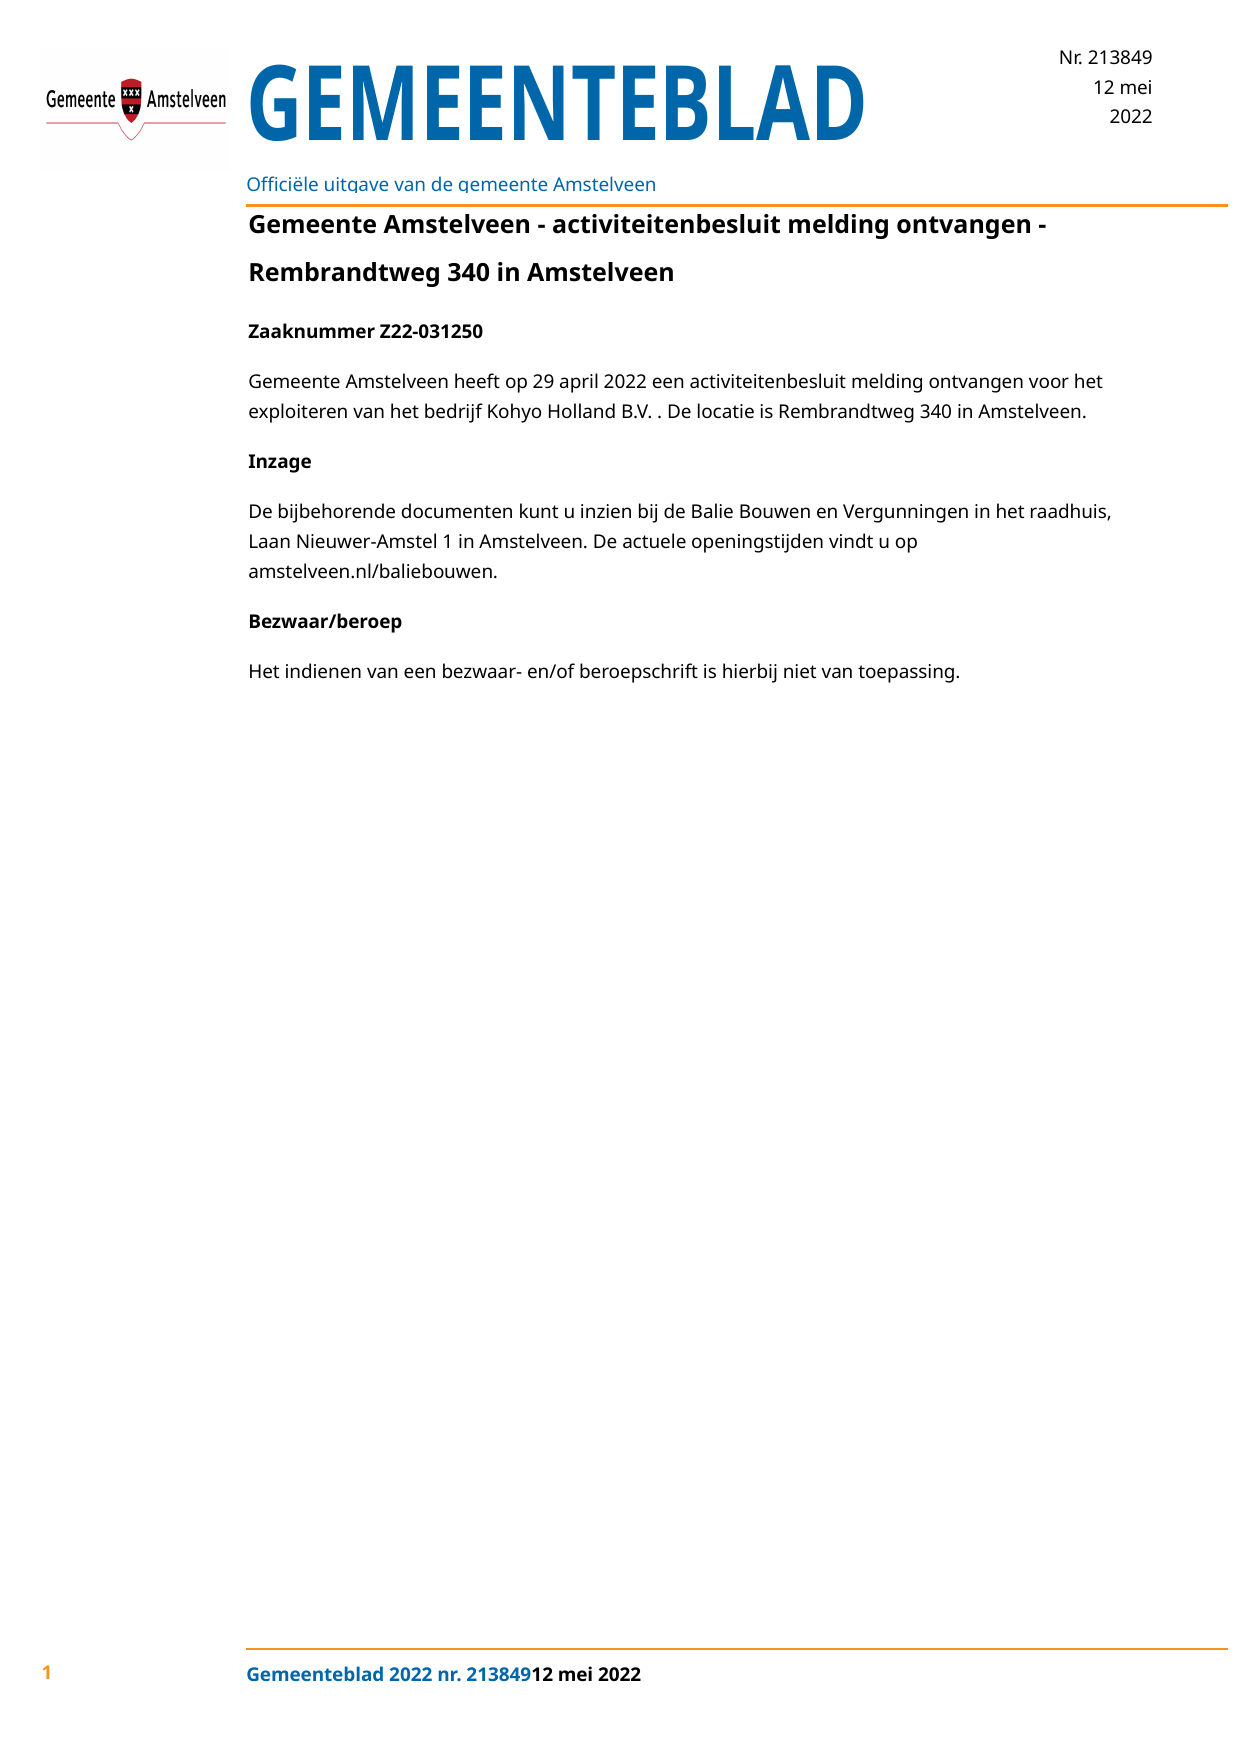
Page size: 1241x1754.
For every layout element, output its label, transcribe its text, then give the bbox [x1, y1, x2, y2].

text Bezwaar/beroep [248, 608, 1152, 634]
text Gemeente Amstelveen heeft op 29 april 2022 een activiteitenbesluit melding ontvangen voor het exploiteren van het bedrijf Kohyo Holland B.V. . De locatie is Rembrandtweg 340 in Amstelveen. [248, 368, 1152, 424]
text Het indienen van een bezwaar- en/of beroepschrift is hierbij niet van toepassing. [248, 659, 1152, 684]
text Zaaknummer Z22-031250 [248, 318, 1152, 344]
text Inzage [248, 448, 1152, 474]
picture [41, 47, 231, 172]
text De bijbehorende documenten kunt u inzien bij de Balie Bouwen en Vergunningen in het raadhuis, Laan Nieuwer-Amstel 1 in Amstelveen. De actuele openingstijden vindt u op amstelveen.nl/baliebouwen. [248, 499, 1152, 584]
text Gemeente Amstelveen - activiteitenbesluit melding ontvangen - Rembrandtweg 340 in Amstelveen [248, 207, 1152, 288]
